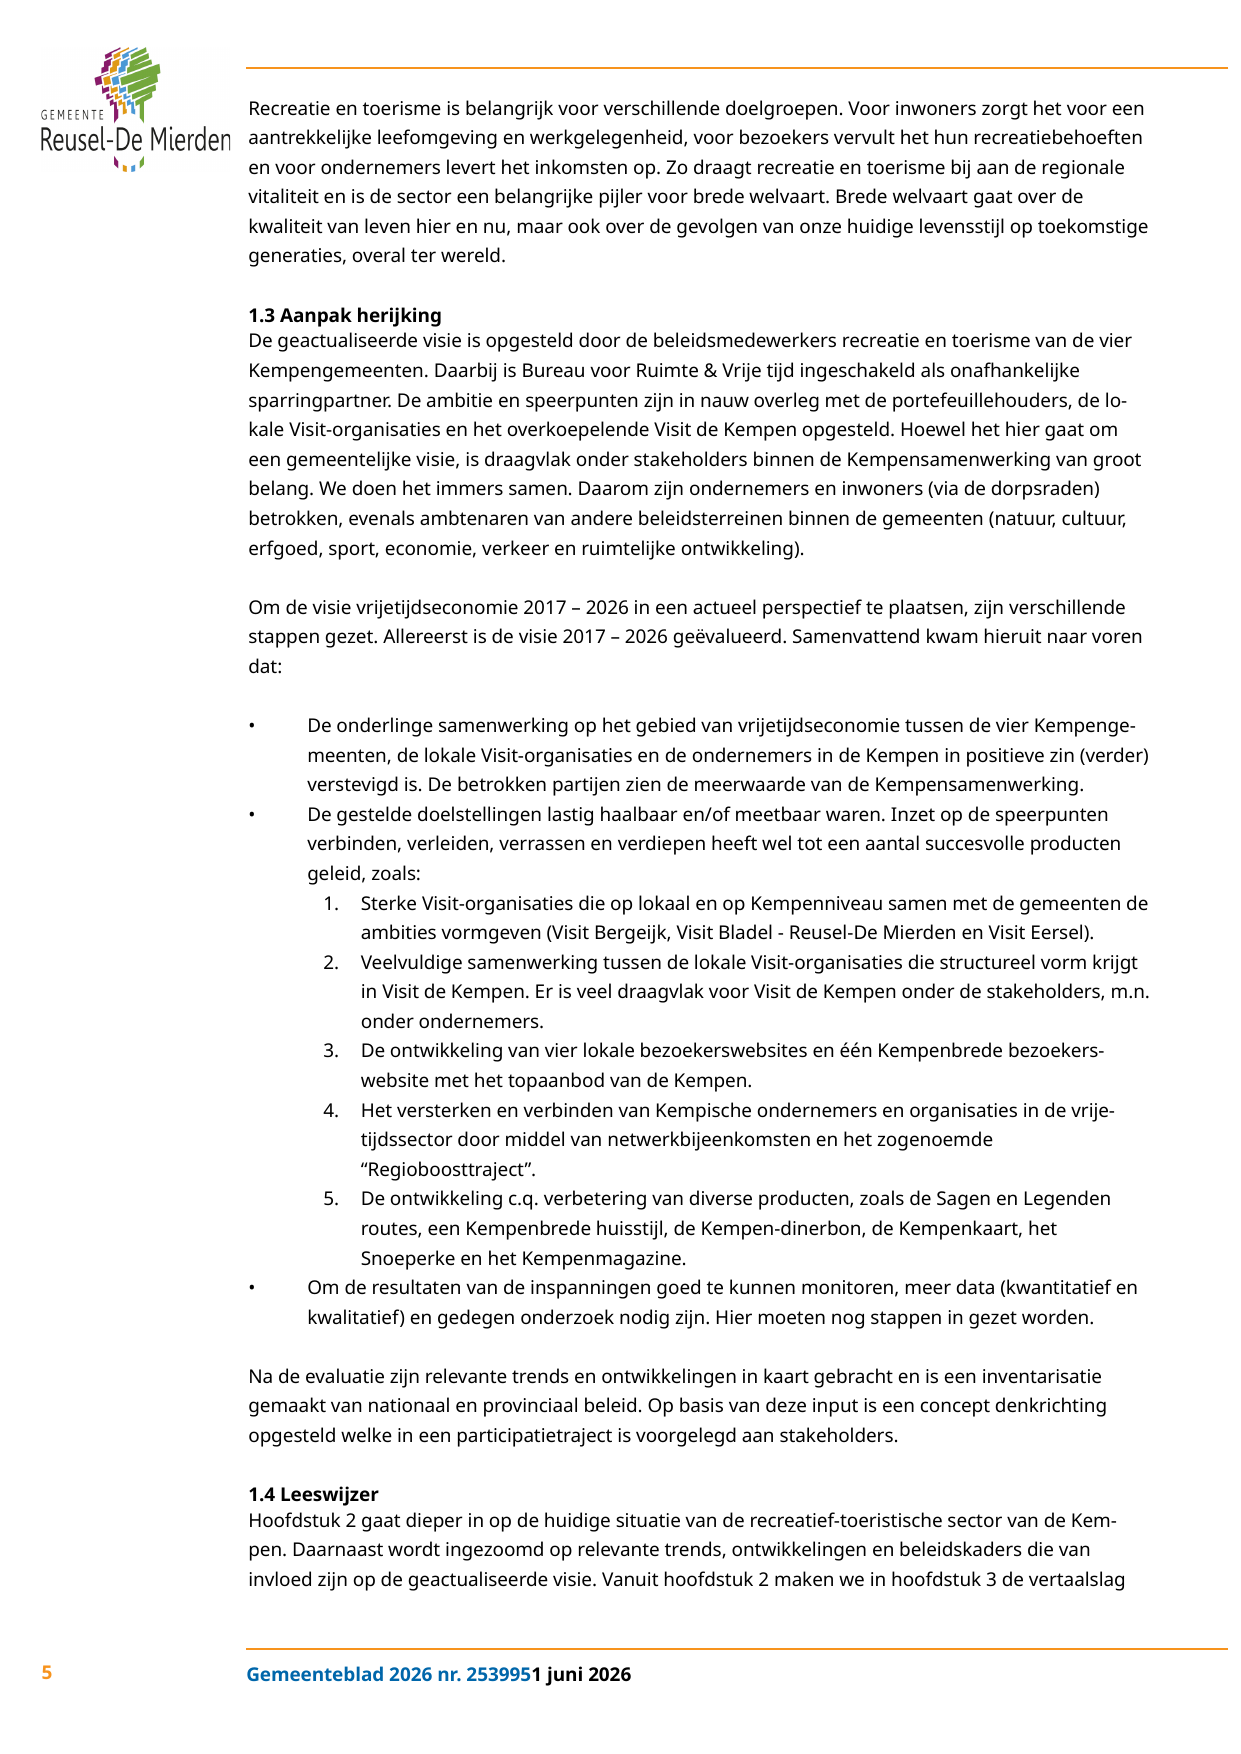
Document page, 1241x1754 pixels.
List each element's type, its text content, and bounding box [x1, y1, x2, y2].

picture [41, 47, 231, 172]
text De geactualiseerde visie is opgesteld door de beleidsmedewerkers recreatie en toerisme van de vier Kempengemeenten. Daarbij is Bureau voor Ruimte & Vrije tijd ingeschakeld als onafhankelijke sparringpartner. De ambitie en speerpunten zijn in nauw overleg met de portefeuillehouders, de lo-kale Visit-organisaties en het overkoepelende Visit de Kempen opgesteld. Hoewel het hier gaat om een gemeentelijke visie, is draagvlak onder stakeholders binnen de Kempensamenwerking van groot belang. We doen het immers samen. Daarom zijn ondernemers en inwoners (via de dorpsraden) betrokken, evenals ambtenaren van andere beleidsterreinen binnen de gemeenten (natuur, cultuur, erfgoed, sport, economie, verkeer en ruimtelijke ontwikkeling). [248, 328, 1152, 560]
text Om de visie vrijetijdseconomie 2017 – 2026 in een actueel perspectief te plaatsen, zijn verschillende stappen gezet. Allereerst is de visie 2017 – 2026 geëvalueerd. Samenvattend kwam hieruit naar voren dat: [248, 594, 1152, 679]
text 1.3 Aanpak herijking [248, 302, 1152, 328]
text 1.4 Leeswijzer [248, 1481, 1152, 1507]
text Na de evaluatie zijn relevante trends en ontwikkelingen in kaart gebracht en is een inventarisatie gemaakt van nationaal en provinciaal beleid. Op basis van deze input is een concept denkrichting opgesteld welke in een participatietraject is voorgelegd aan stakeholders. [248, 1363, 1152, 1448]
list Om de resultaten van de inspanningen goed te kunnen monitoren, meer data (kwantitatief en kwalitatief) en gedegen onderzoek nodig zijn. Hier moeten nog stappen in gezet worden. [248, 1274, 1152, 1329]
list De ontwikkeling van vier lokale bezoekerswebsites en één Kempenbrede bezoekers-website met het topaanbod van de Kempen. [323, 1038, 1152, 1093]
list De gestelde doelstellingen lastig haalbaar en/of meetbaar waren. Inzet op de speerpunten verbinden, verleiden, verrassen en verdiepen heeft wel tot een aantal succesvolle producten geleid, zoals: [248, 801, 1152, 886]
list De onderlinge samenwerking op het gebied van vrijetijdseconomie tussen de vier Kempenge-meenten, de lokale Visit-organisaties en de ondernemers in de Kempen in positieve zin (verder) verstevigd is. De betrokken partijen zien de meerwaarde van de Kempensamenwerking. [248, 712, 1152, 797]
text Recreatie en toerisme is belangrijk voor verschillende doelgroepen. Voor inwoners zorgt het voor een aantrekkelijke leefomgeving en werkgelegenheid, voor bezoekers vervult het hun recreatiebehoeften en voor ondernemers levert het inkomsten op. Zo draagt recreatie en toerisme bij aan de regionale vitaliteit en is de sector een belangrijke pijler voor brede welvaart. Brede welvaart gaat over de kwaliteit van leven hier en nu, maar ook over de gevolgen van onze huidige levensstijl op toekomstige generaties, overal ter wereld. [248, 95, 1152, 268]
list Veelvuldige samenwerking tussen de lokale Visit-organisaties die structureel vorm krijgt in Visit de Kempen. Er is veel draagvlak voor Visit de Kempen onder de stakeholders, m.n. onder ondernemers. [323, 949, 1152, 1034]
list De ontwikkeling c.q. verbetering van diverse producten, zoals de Sagen en Legenden routes, een Kempenbrede huisstijl, de Kempen-dinerbon, de Kempenkaart, het Snoeperke en het Kempenmagazine. [323, 1186, 1152, 1270]
list Het versterken en verbinden van Kempische ondernemers en organisaties in de vrije-tijdssector door middel van netwerkbijeenkomsten en het zogenoemde “Regioboosttraject”. [323, 1097, 1152, 1182]
text Hoofdstuk 2 gaat dieper in op de huidige situatie van de recreatief-toeristische sector van de Kem-pen. Daarnaast wordt ingezoomd op relevante trends, ontwikkelingen en beleidskaders die van invloed zijn op de geactualiseerde visie. Vanuit hoofdstuk 2 maken we in hoofdstuk 3 de vertaalslag [248, 1507, 1152, 1592]
list Sterke Visit-organisaties die op lokaal en op Kempenniveau samen met de gemeenten de ambities vormgeven (Visit Bergeijk, Visit Bladel - Reusel-De Mierden en Visit Eersel). [323, 890, 1152, 945]
